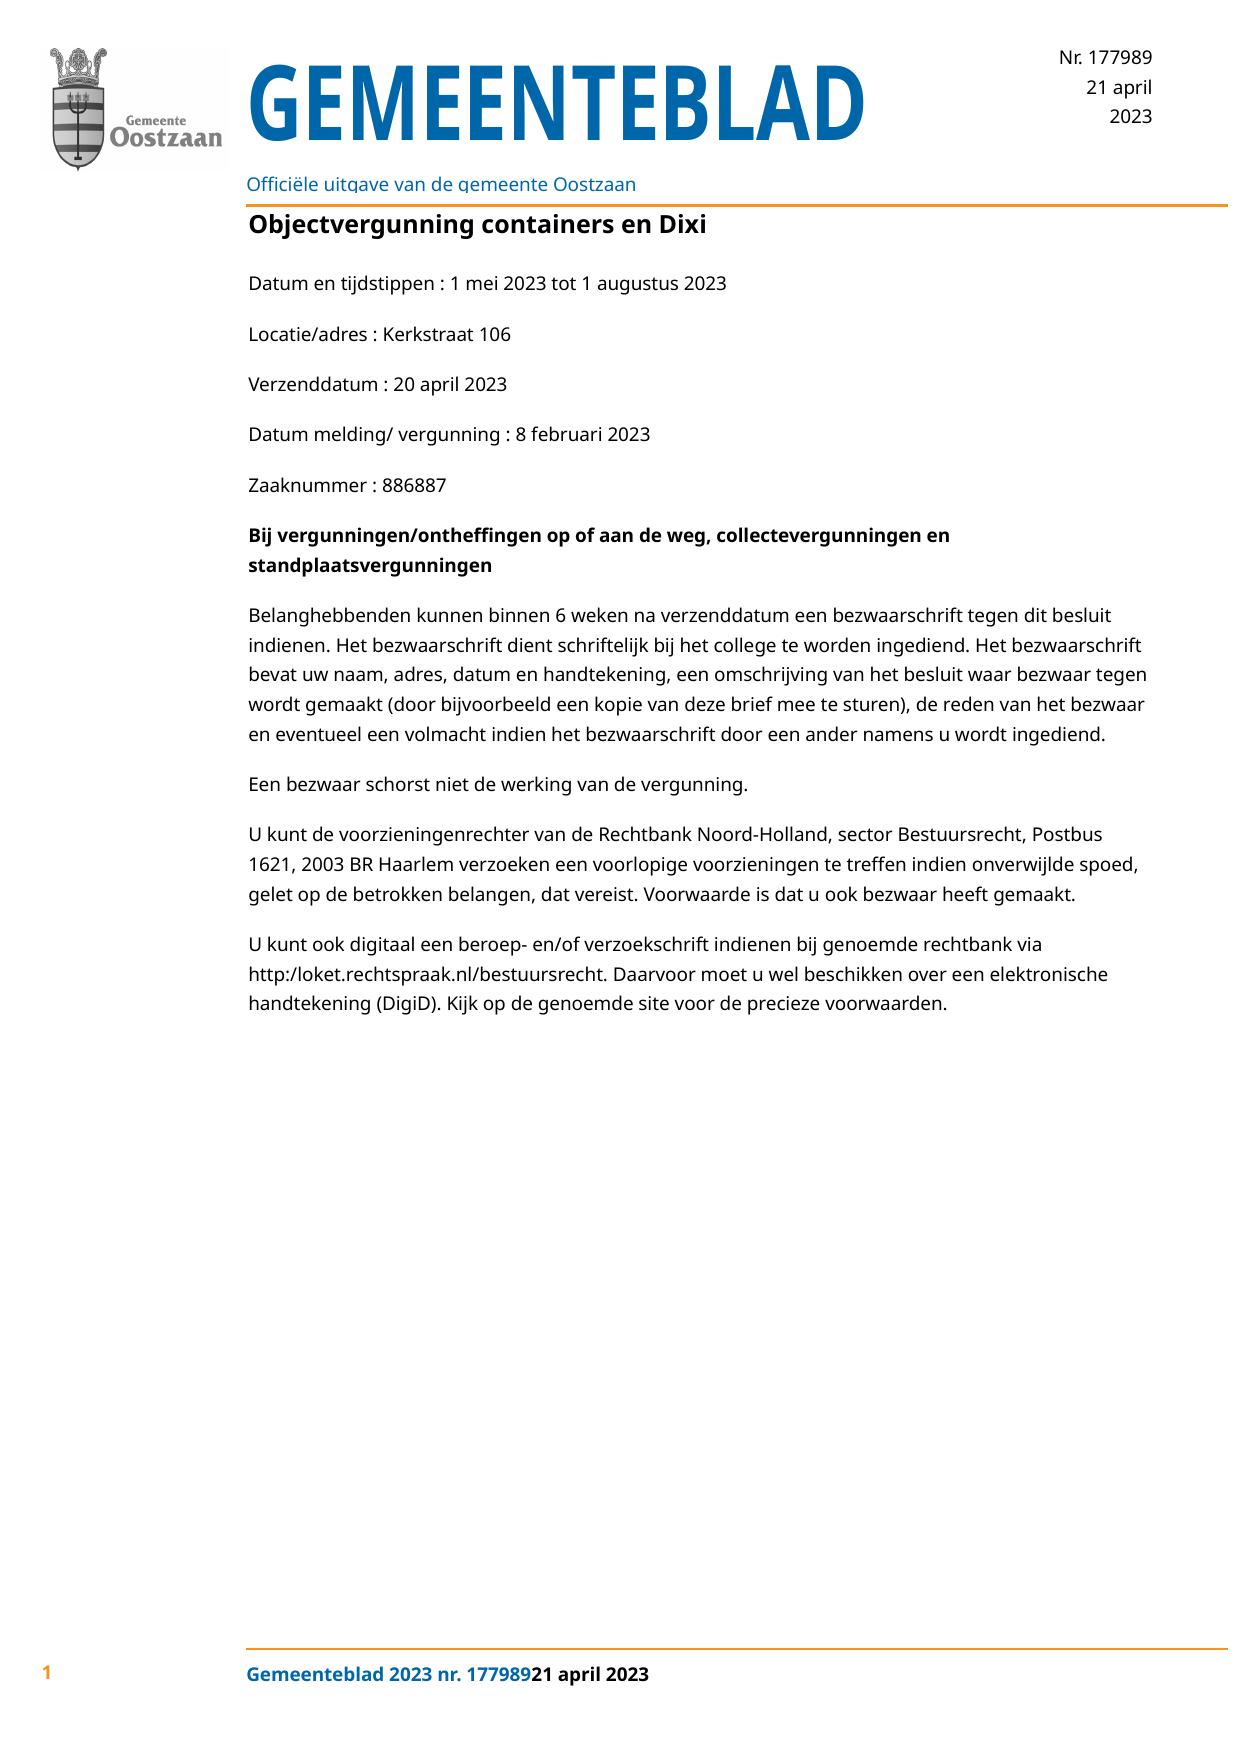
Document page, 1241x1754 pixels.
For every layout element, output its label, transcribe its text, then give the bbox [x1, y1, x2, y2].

text Datum en tijdstippen : 1 mei 2023 tot 1 augustus 2023 [248, 270, 1152, 296]
text Belanghebbenden kunnen binnen 6 weken na verzenddatum een bezwaarschrift tegen dit besluit indienen. Het bezwaarschrift dient schriftelijk bij het college te worden ingediend. Het bezwaarschrift bevat uw naam, adres, datum en handtekening, een omschrijving van het besluit waar bezwaar tegen wordt gemaakt (door bijvoorbeeld een kopie van deze brief mee te sturen), de reden van het bezwaar en eventueel een volmacht indien het bezwaarschrift door een ander namens u wordt ingediend. [248, 602, 1152, 746]
text U kunt ook digitaal een beroep- en/of verzoekschrift indienen bij genoemde rechtbank via http:/loket.rechtspraak.nl/bestuursrecht. Daarvoor moet u wel beschikken over een elektronische handtekening (DigiD). Kijk op de genoemde site voor de precieze voorwaarden. [248, 931, 1152, 1016]
text Verzenddatum : 20 april 2023 [248, 371, 1152, 397]
text Datum melding/ vergunning : 8 februari 2023 [248, 422, 1152, 447]
text Een bezwaar schorst niet de werking van de vergunning. [248, 771, 1152, 797]
text Objectvergunning containers en Dixi [248, 207, 1152, 241]
text Zaaknummer : 886887 [248, 472, 1152, 498]
picture [41, 47, 231, 172]
text Locatie/adres : Kerkstraat 106 [248, 321, 1152, 346]
text Bij vergunningen/ontheffingen op of aan de weg, collectevergunningen en standplaatsvergunningen [248, 522, 1152, 578]
text U kunt de voorzieningenrechter van de Rechtbank Noord-Holland, sector Bestuursrecht, Postbus 1621, 2003 BR Haarlem verzoeken een voorlopige voorzieningen te treffen indien onverwijlde spoed, gelet op de betrokken belangen, dat vereist. Voorwaarde is dat u ook bezwaar heeft gemaakt. [248, 822, 1152, 906]
